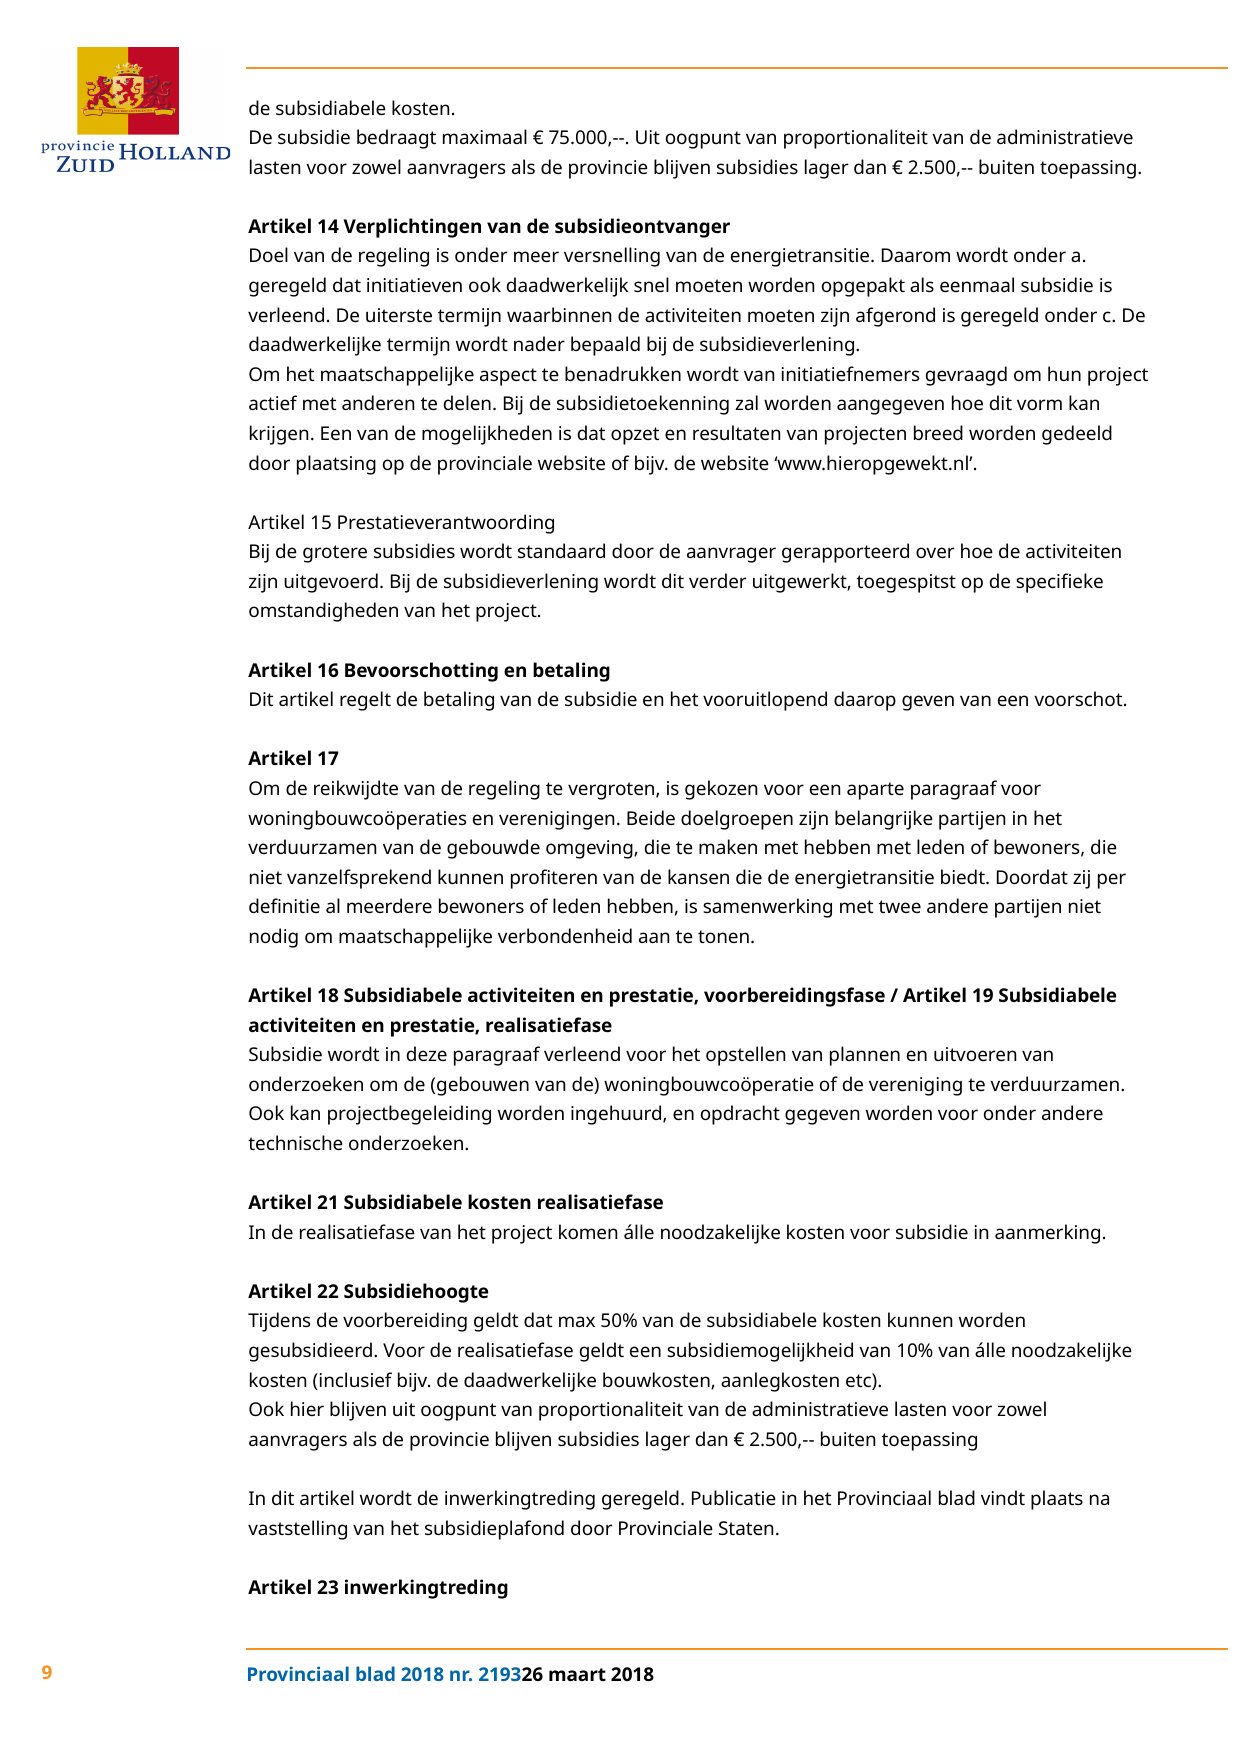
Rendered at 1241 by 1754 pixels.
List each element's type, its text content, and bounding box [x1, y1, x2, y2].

text Bij de grotere subsidies wordt standaard door de aanvrager gerapporteerd over hoe de activiteiten zijn uitgevoerd. Bij de subsidieverlening wordt dit verder uitgewerkt, toegespitst op de specifieke omstandigheden van het project. [248, 538, 1152, 623]
text In de realisatiefase van het project komen álle noodzakelijke kosten voor subsidie in aanmerking. [248, 1219, 1152, 1245]
text Artikel 22 Subsidiehoogte [248, 1278, 1152, 1304]
text Artikel 16 Bevoorschotting en betaling [248, 657, 1152, 683]
text Om het maatschappelijke aspect te benadrukken wordt van initiatiefnemers gevraagd om hun project actief met anderen te delen. Bij de subsidietoekenning zal worden aangegeven hoe dit vorm kan krijgen. Een van de mogelijkheden is dat opzet en resultaten van projecten breed worden gedeeld door plaatsing op de provinciale website of bijv. de website ‘www.hieropgewekt.nl’. [248, 361, 1152, 476]
text Om de reikwijdte van de regeling te vergroten, is gekozen voor een aparte paragraaf voor woningbouwcoöperaties en verenigingen. Beide doelgroepen zijn belangrijke partijen in het verduurzamen van de gebouwde omgeving, die te maken met hebben met leden of bewoners, die niet vanzelfsprekend kunnen profiteren van de kansen die de energietransitie biedt. Doordat zij per definitie al meerdere bewoners of leden hebben, is samenwerking met twee andere partijen niet nodig om maatschappelijke verbondenheid aan te tonen. [248, 775, 1152, 949]
text Artikel 17 [248, 746, 1152, 771]
text Artikel 21 Subsidiabele kosten realisatiefase [248, 1189, 1152, 1215]
text Ook hier blijven uit oogpunt van proportionaliteit van de administratieve lasten voor zowel aanvragers als de provincie blijven subsidies lager dan € 2.500,-- buiten toepassing [248, 1396, 1152, 1452]
text Artikel 14 Verplichtingen van de subsidieontvanger [248, 213, 1152, 239]
text Doel van de regeling is onder meer versnelling van de energietransitie. Daarom wordt onder a. geregeld dat initiatieven ook daadwerkelijk snel moeten worden opgepakt als eenmaal subsidie is verleend. De uiterste termijn waarbinnen de activiteiten moeten zijn afgerond is geregeld onder c. De daadwerkelijke termijn wordt nader bepaald bij de subsidieverlening. [248, 243, 1152, 357]
picture [41, 47, 231, 172]
text Artikel 15 Prestatieverantwoording [248, 509, 1152, 535]
text In dit artikel wordt de inwerkingtreding geregeld. Publicatie in het Provinciaal blad vindt plaats na vaststelling van het subsidieplafond door Provinciale Staten. [248, 1485, 1152, 1541]
text Dit artikel regelt de betaling van de subsidie en het vooruitlopend daarop geven van een voorschot. [248, 686, 1152, 712]
text Artikel 23 inwerkingtreding [248, 1574, 1152, 1600]
text Artikel 18 Subsidiabele activiteiten en prestatie, voorbereidingsfase / Artikel 19 Subsidiabele activiteiten en prestatie, realisatiefase [248, 982, 1152, 1038]
text de subsidiabele kosten. [248, 95, 1152, 121]
text De subsidie bedraagt maximaal € 75.000,--. Uit oogpunt van proportionaliteit van de administratieve lasten voor zowel aanvragers als de provincie blijven subsidies lager dan € 2.500,-- buiten toepassing. [248, 124, 1152, 180]
text Tijdens de voorbereiding geldt dat max 50% van de subsidiabele kosten kunnen worden gesubsidieerd. Voor de realisatiefase geldt een subsidiemogelijkheid van 10% van álle noodzakelijke kosten (inclusief bijv. de daadwerkelijke bouwkosten, aanlegkosten etc). [248, 1308, 1152, 1393]
text Subsidie wordt in deze paragraaf verleend voor het opstellen van plannen en uitvoeren van onderzoeken om de (gebouwen van de) woningbouwcoöperatie of de vereniging te verduurzamen. Ook kan projectbegeleiding worden ingehuurd, en opdracht gegeven worden voor onder andere technische onderzoeken. [248, 1041, 1152, 1156]
